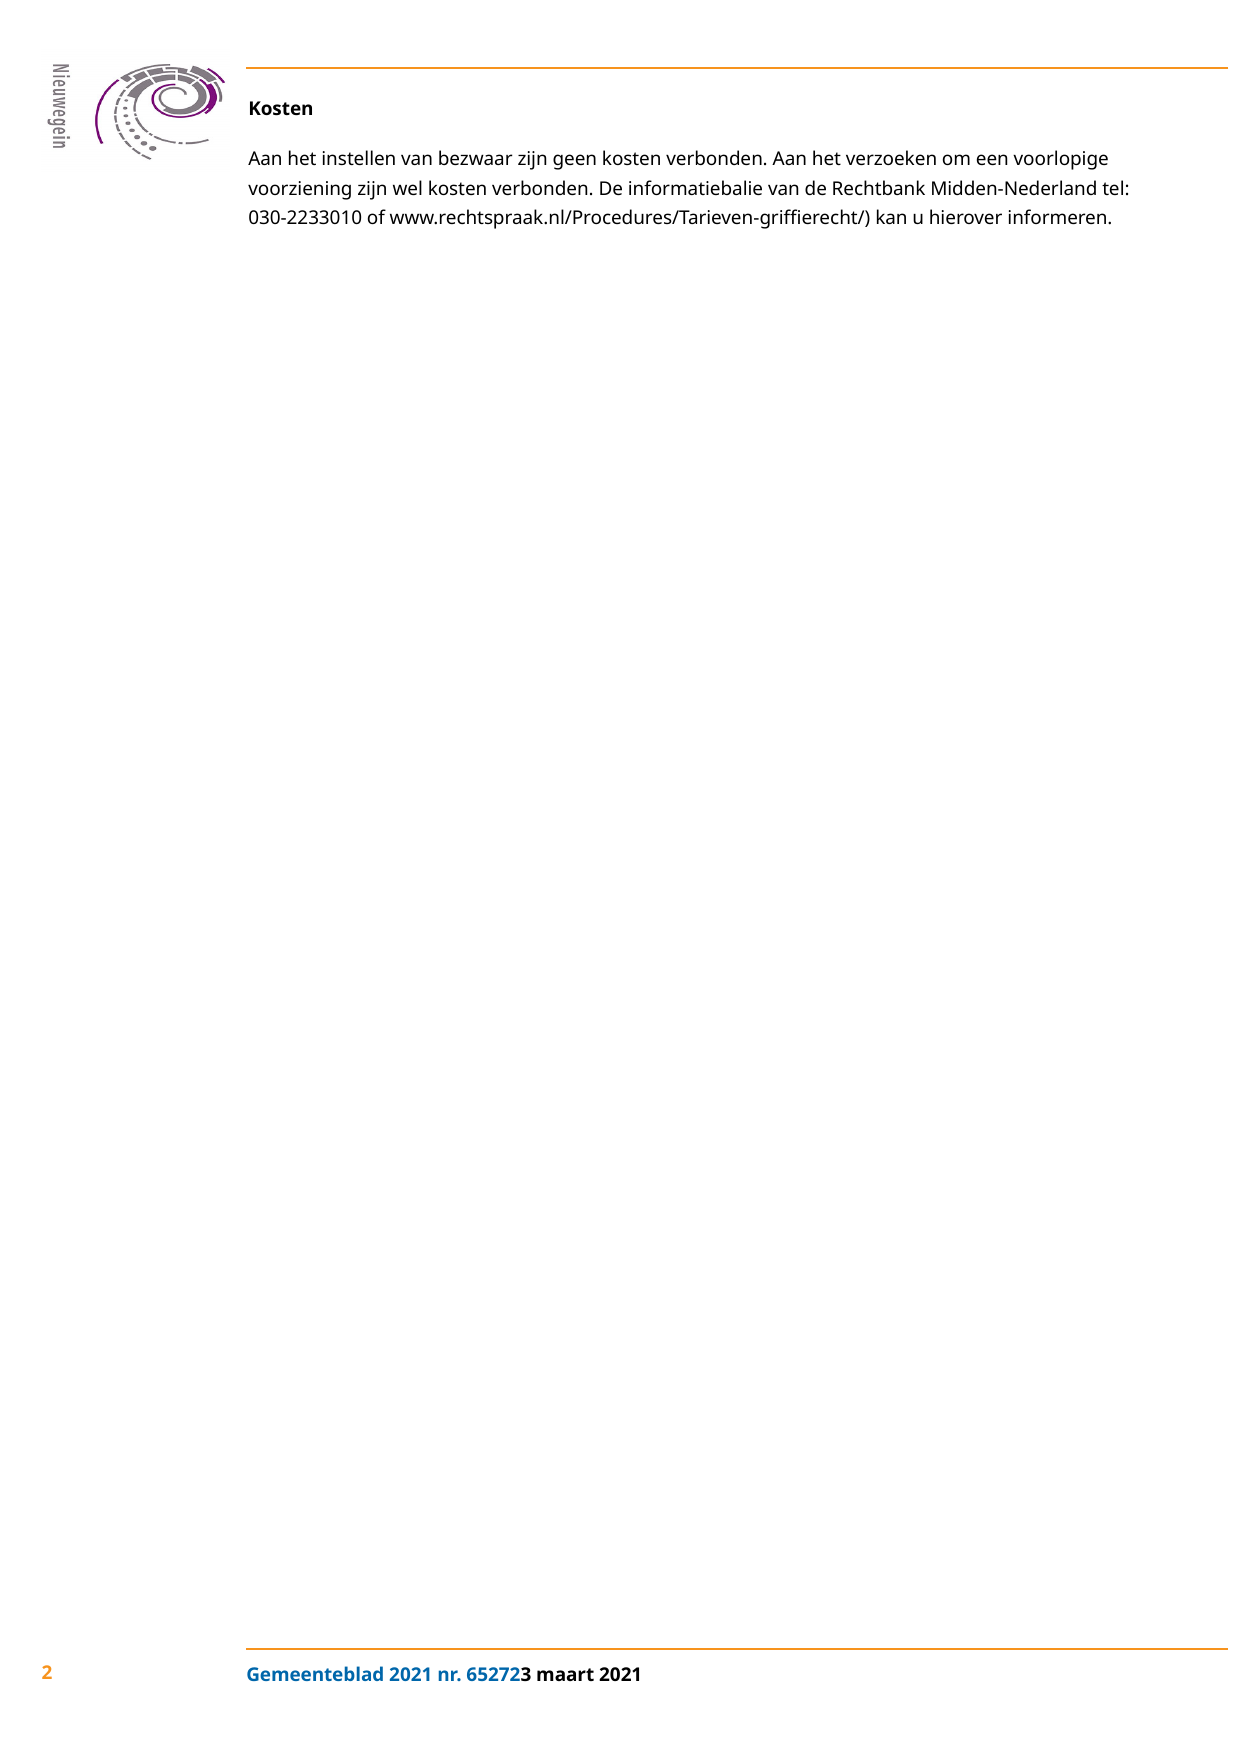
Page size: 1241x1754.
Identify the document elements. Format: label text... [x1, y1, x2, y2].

picture [41, 47, 231, 172]
text Kosten [248, 95, 1152, 121]
text Aan het instellen van bezwaar zijn geen kosten verbonden. Aan het verzoeken om een voorlopige voorziening zijn wel kosten verbonden. De informatiebalie van de Rechtbank Midden-Nederland tel: 030-2233010 of www.rechtspraak.nl/Procedures/Tarieven-griffierecht/) kan u hierover informeren. [248, 145, 1152, 230]
